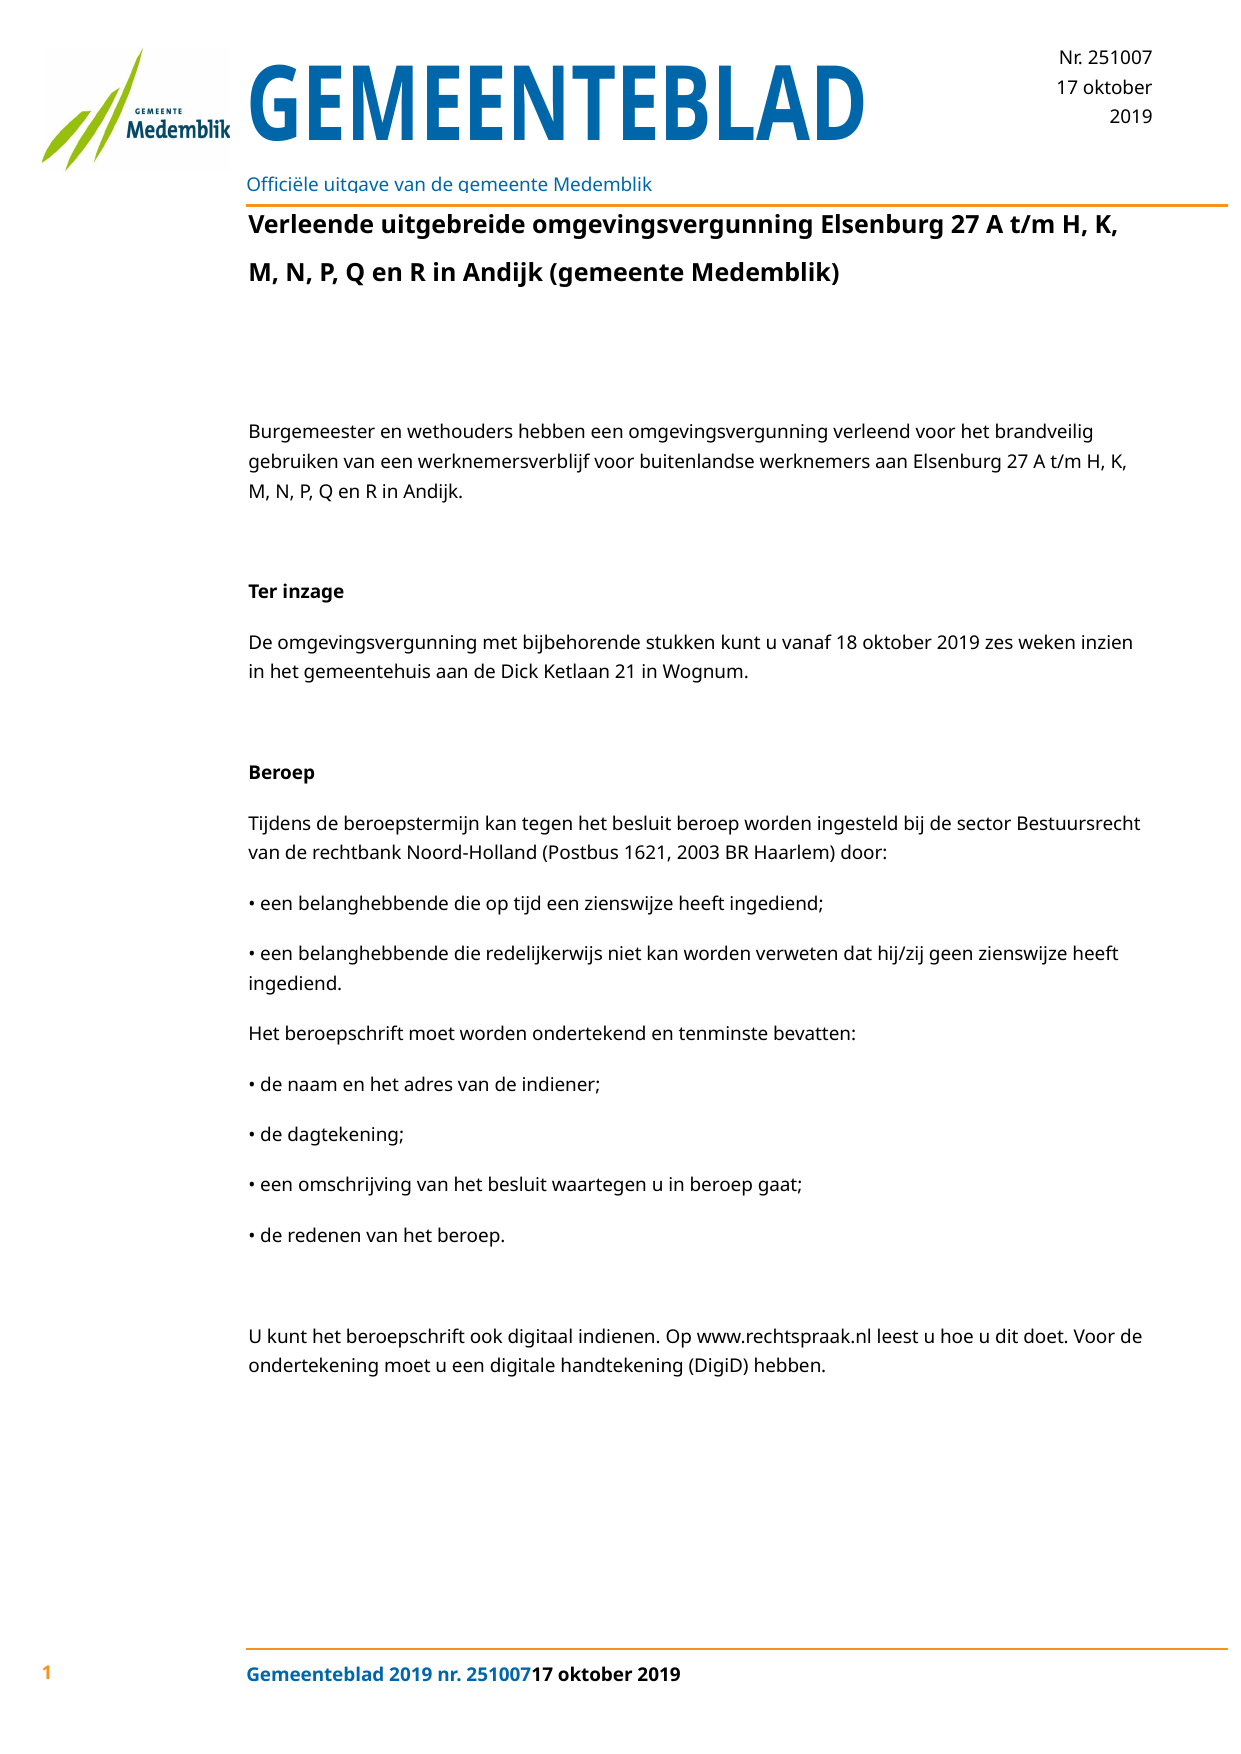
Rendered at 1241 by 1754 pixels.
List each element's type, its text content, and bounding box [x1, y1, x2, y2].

picture [41, 47, 231, 172]
text U kunt het beroepschrift ook digitaal indienen. Op www.rechtspraak.nl leest u hoe u dit doet. Voor de ondertekening moet u een digitale handtekening (DigiD) hebben. [248, 1323, 1152, 1378]
text Verleende uitgebreide omgevingsvergunning Elsenburg 27 A t/m H, K, M, N, P, Q en R in Andijk (gemeente Medemblik) [248, 207, 1152, 288]
text De omgevingsvergunning met bijbehorende stukken kunt u vanaf 18 oktober 2019 zes weken inzien in het gemeentehuis aan de Dick Ketlaan 21 in Wognum. [248, 629, 1152, 684]
text Beroep [248, 759, 1152, 785]
text Tijdens de beroepstermijn kan tegen het besluit beroep worden ingesteld bij de sector Bestuursrecht van de rechtbank Noord-Holland (Postbus 1621, 2003 BR Haarlem) door: [248, 810, 1152, 865]
text • de redenen van het beroep. [248, 1222, 1152, 1248]
text • een belanghebbende die redelijkerwijs niet kan worden verweten dat hij/zij geen zienswijze heeft ingediend. [248, 940, 1152, 996]
text Burgemeester en wethouders hebben een omgevingsvergunning verleend voor het brandveilig gebruiken van een werknemersverblijf voor buitenlandse werknemers aan Elsenburg 27 A t/m H, K, M, N, P, Q en R in Andijk. [248, 419, 1152, 504]
text • de naam en het adres van de indiener; [248, 1071, 1152, 1097]
text Ter inzage [248, 579, 1152, 604]
text • de dagtekening; [248, 1121, 1152, 1147]
text • een belanghebbende die op tijd een zienswijze heeft ingediend; [248, 890, 1152, 916]
text • een omschrijving van het besluit waartegen u in beroep gaat; [248, 1172, 1152, 1197]
text Het beroepschrift moet worden ondertekend en tenminste bevatten: [248, 1020, 1152, 1046]
